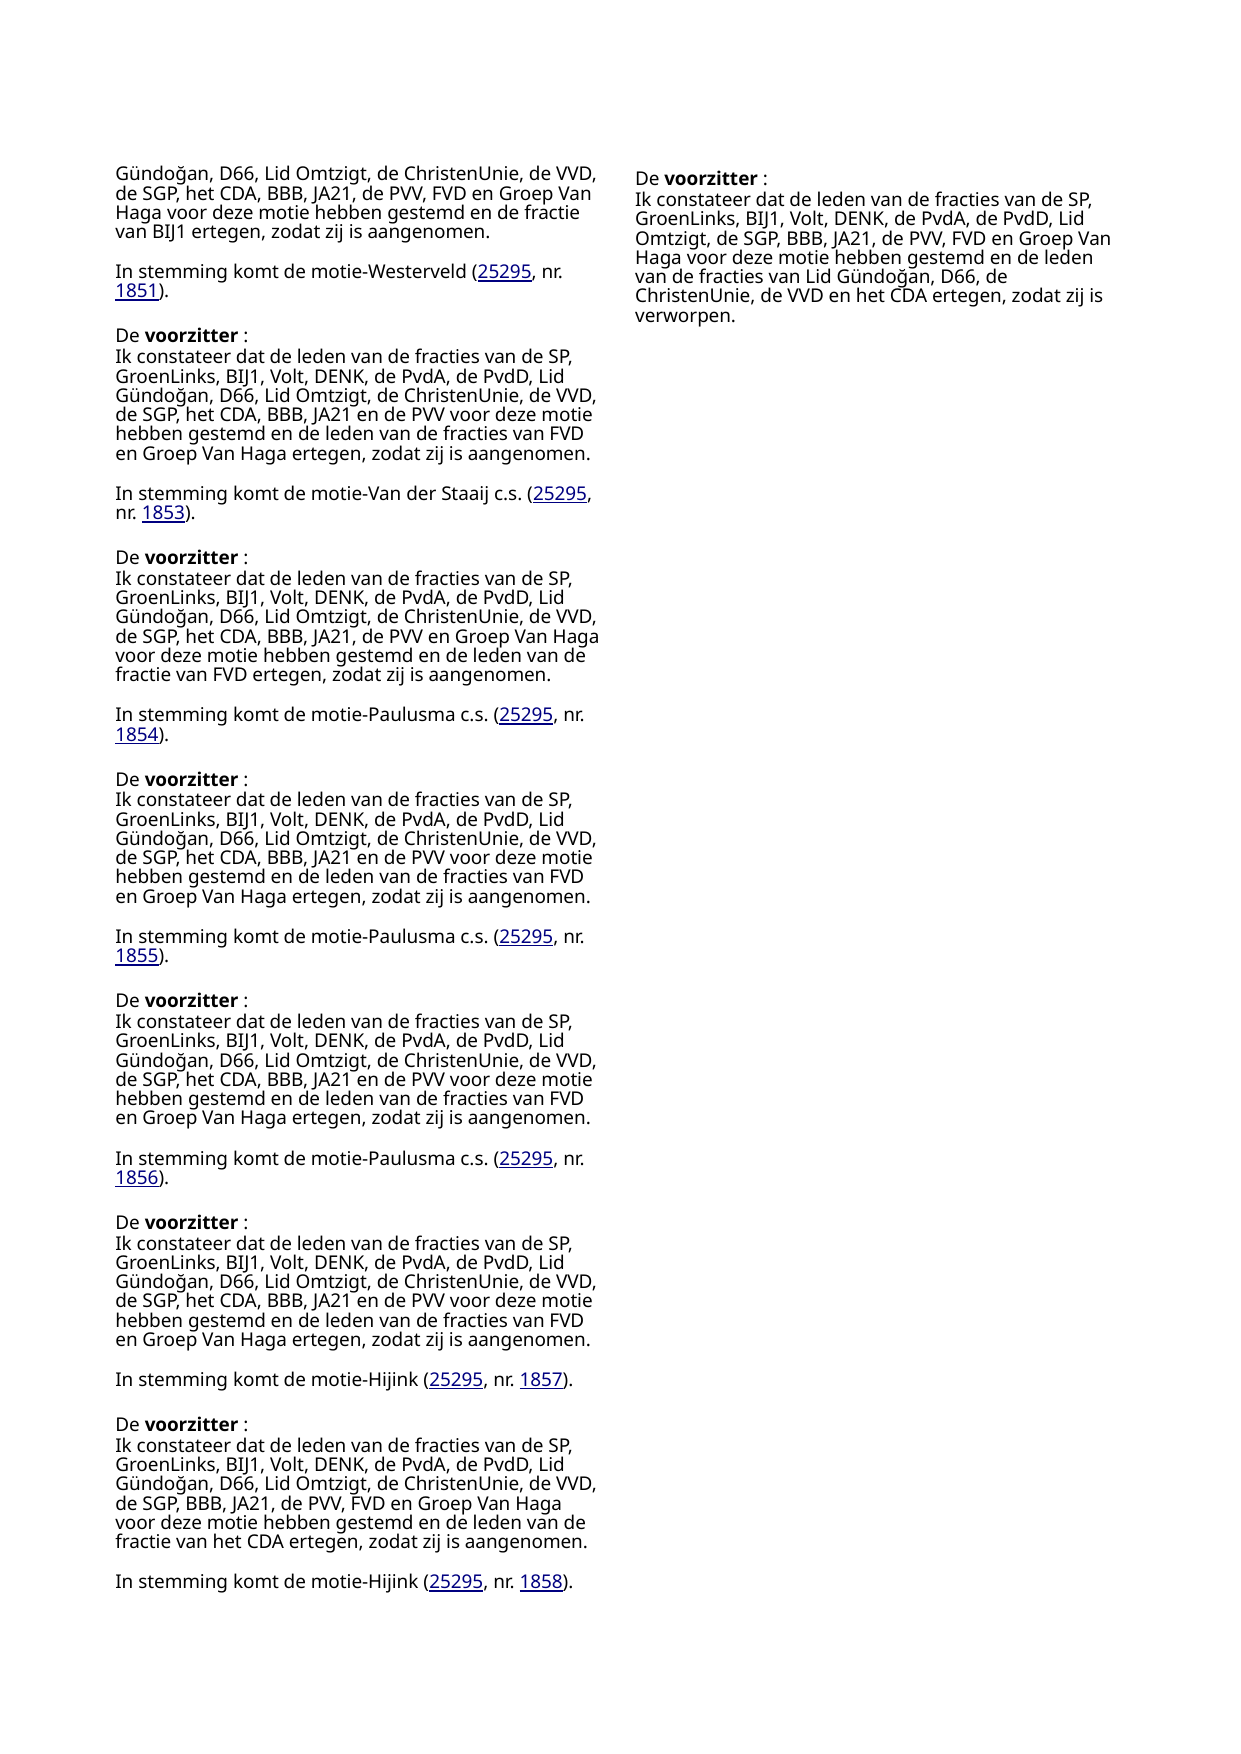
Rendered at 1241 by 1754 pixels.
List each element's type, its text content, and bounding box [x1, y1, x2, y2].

text In stemming komt de motie-Hijink (25295, nr. 1857). [115, 1371, 605, 1390]
text De voorzitter : [115, 544, 605, 570]
text De voorzitter : [115, 987, 605, 1013]
text In stemming komt de motie-Hijink (25295, nr. 1858). [115, 1573, 605, 1593]
text Ik constateer dat de leden van de fracties van de SP, GroenLinks, BIJ1, Volt, DENK, de PvdA, de PvdD, Lid Gündoğan, D66, Lid Omtzigt, de ChristenUnie, de VVD, de SGP, het CDA, BBB, JA21, de PVV en Groep Van Haga voor deze motie hebben gestemd en de leden van de fractie van FVD ertegen, zodat zij is aangenomen. [115, 570, 605, 686]
text Ik constateer dat de leden van de fracties van de SP, GroenLinks, BIJ1, Volt, DENK, de PvdA, de PvdD, Lid Omtzigt, de SGP, BBB, JA21, de PVV, FVD en Groep Van Haga voor deze motie hebben gestemd en de leden van de fracties van Lid Gündoğan, D66, de ChristenUnie, de VVD en het CDA ertegen, zodat zij is verworpen. [635, 191, 1125, 326]
text De voorzitter : [115, 766, 605, 791]
text Ik constateer dat de leden van de fracties van de SP, GroenLinks, BIJ1, Volt, DENK, de PvdA, de PvdD, Lid Gündoğan, D66, Lid Omtzigt, de ChristenUnie, de VVD, de SGP, BBB, JA21, de PVV, FVD en Groep Van Haga voor deze motie hebben gestemd en de leden van de fractie van het CDA ertegen, zodat zij is aangenomen. [115, 1437, 605, 1552]
text In stemming komt de motie-Westerveld (25295, nr. 1851). [115, 263, 605, 302]
text In stemming komt de motie-Van der Staaij c.s. (25295, nr. 1853). [115, 485, 605, 523]
text De voorzitter : [635, 165, 1125, 191]
text In stemming komt de motie-Paulusma c.s. (25295, nr. 1854). [115, 706, 605, 745]
text De voorzitter : [115, 1209, 605, 1234]
text Gündoğan, D66, Lid Omtzigt, de ChristenUnie, de VVD, de SGP, het CDA, BBB, JA21, de PVV, FVD en Groep Van Haga voor deze motie hebben gestemd en de fractie van BIJ1 ertegen, zodat zij is aangenomen. [115, 165, 605, 242]
text In stemming komt de motie-Paulusma c.s. (25295, nr. 1856). [115, 1149, 605, 1188]
text Ik constateer dat de leden van de fracties van de SP, GroenLinks, BIJ1, Volt, DENK, de PvdA, de PvdD, Lid Gündoğan, D66, Lid Omtzigt, de ChristenUnie, de VVD, de SGP, het CDA, BBB, JA21 en de PVV voor deze motie hebben gestemd en de leden van de fracties van FVD en Groep Van Haga ertegen, zodat zij is aangenomen. [115, 791, 605, 907]
text Ik constateer dat de leden van de fracties van de SP, GroenLinks, BIJ1, Volt, DENK, de PvdA, de PvdD, Lid Gündoğan, D66, Lid Omtzigt, de ChristenUnie, de VVD, de SGP, het CDA, BBB, JA21 en de PVV voor deze motie hebben gestemd en de leden van de fracties van FVD en Groep Van Haga ertegen, zodat zij is aangenomen. [115, 1013, 605, 1129]
text Ik constateer dat de leden van de fracties van de SP, GroenLinks, BIJ1, Volt, DENK, de PvdA, de PvdD, Lid Gündoğan, D66, Lid Omtzigt, de ChristenUnie, de VVD, de SGP, het CDA, BBB, JA21 en de PVV voor deze motie hebben gestemd en de leden van de fracties van FVD en Groep Van Haga ertegen, zodat zij is aangenomen. [115, 348, 605, 464]
text De voorzitter : [115, 323, 605, 348]
text Ik constateer dat de leden van de fracties van de SP, GroenLinks, BIJ1, Volt, DENK, de PvdA, de PvdD, Lid Gündoğan, D66, Lid Omtzigt, de ChristenUnie, de VVD, de SGP, het CDA, BBB, JA21 en de PVV voor deze motie hebben gestemd en de leden van de fracties van FVD en Groep Van Haga ertegen, zodat zij is aangenomen. [115, 1234, 605, 1350]
text De voorzitter : [115, 1411, 605, 1437]
text In stemming komt de motie-Paulusma c.s. (25295, nr. 1855). [115, 928, 605, 966]
